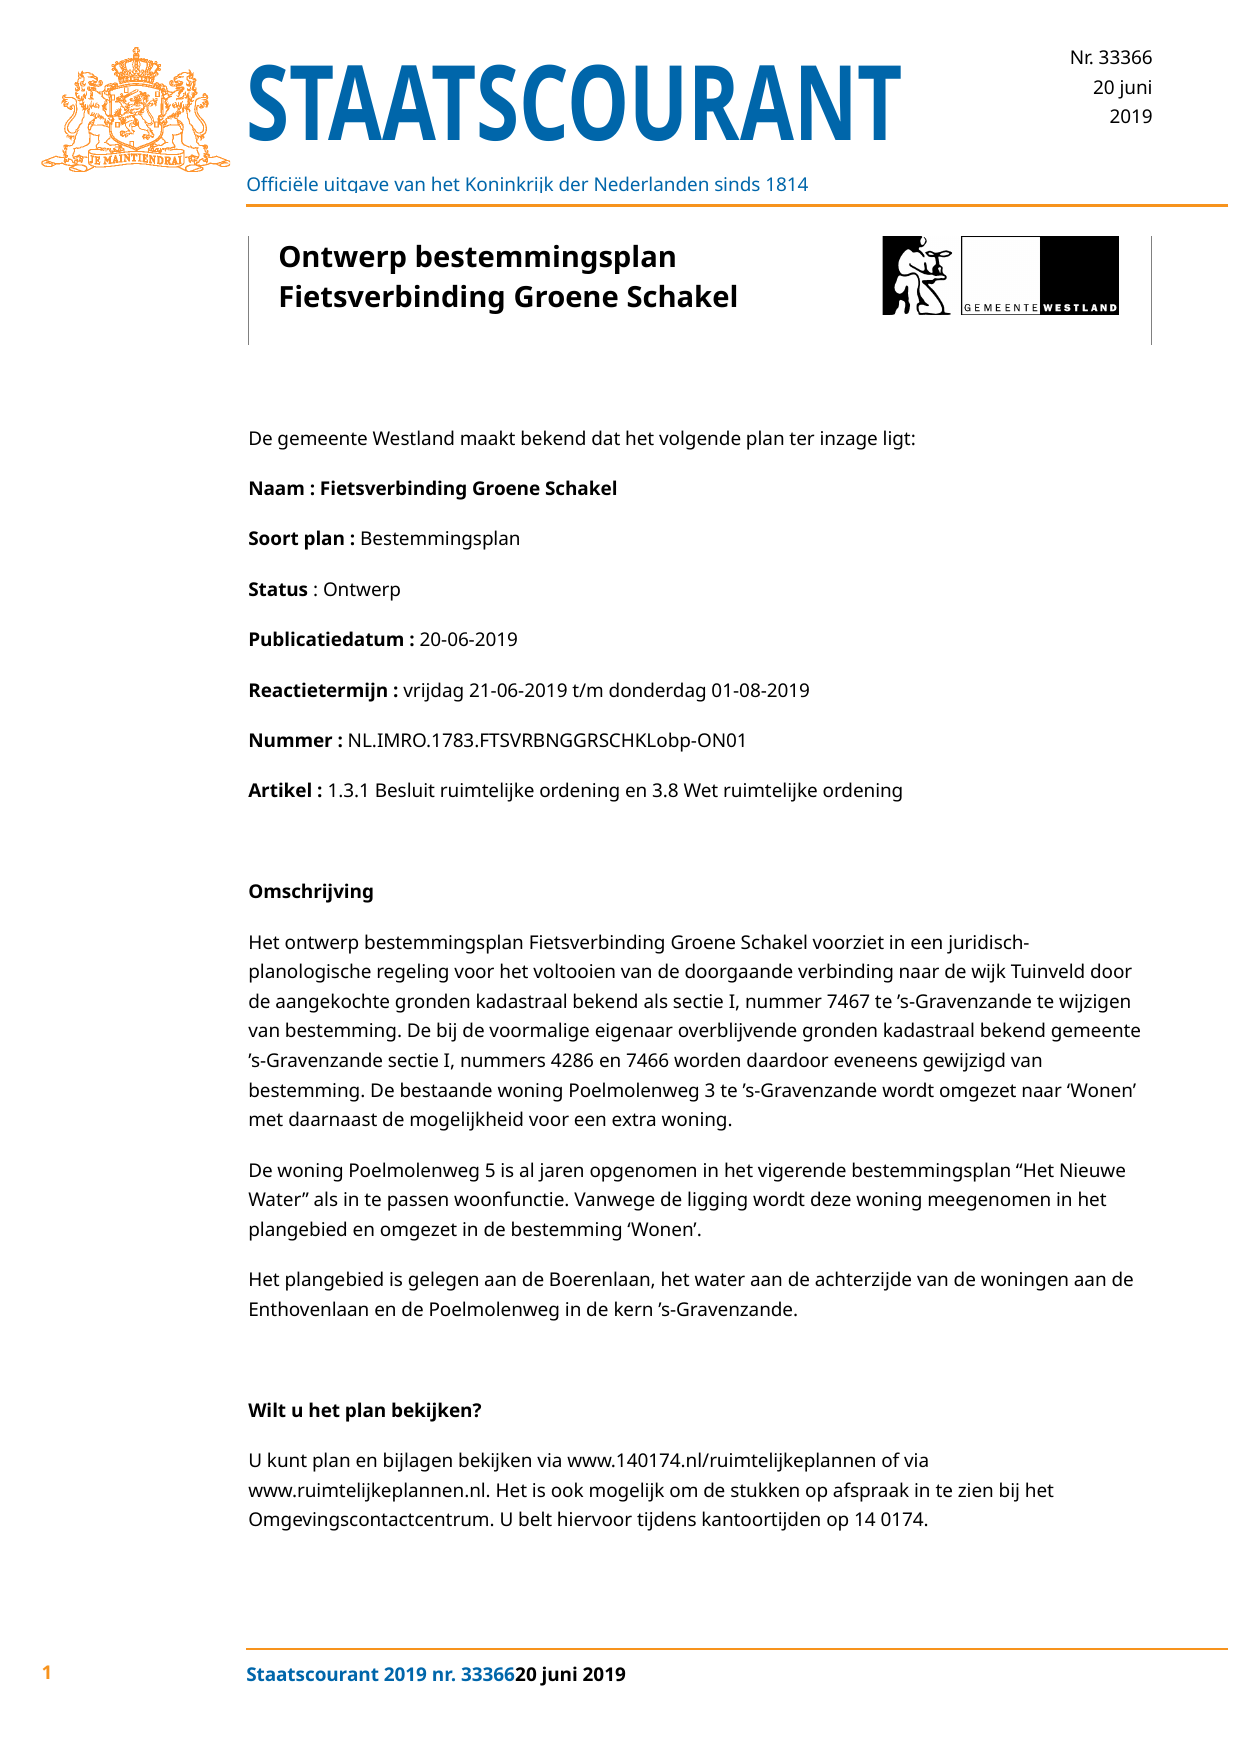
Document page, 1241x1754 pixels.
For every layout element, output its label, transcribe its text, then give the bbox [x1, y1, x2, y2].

text Status : Ontwerp [248, 576, 1152, 602]
text Wilt u het plan bekijken? [248, 1397, 1152, 1422]
table_header [850, 236, 1151, 345]
picture [41, 47, 231, 172]
text Soort plan : Bestemmingsplan [248, 526, 1152, 551]
text De gemeente Westland maakt bekend dat het volgende plan ter inzage ligt: [248, 425, 1152, 450]
picture [882, 236, 1119, 315]
text Het ontwerp bestemmingsplan Fietsverbinding Groene Schakel voorziet in een juridisch-planologische regeling voor het voltooien van de doorgaande verbinding naar de wijk Tuinveld door de aangekochte gronden kadastraal bekend als sectie I, nummer 7467 te ’s-Gravenzande te wijzigen van bestemming. De bij de voormalige eigenaar overblijvende gronden kadastraal bekend gemeente ’s-Gravenzande sectie I, nummers 4286 en 7466 worden daardoor eveneens gewijzigd van bestemming. De bestaande woning Poelmolenweg 3 te ’s-Gravenzande wordt omgezet naar ‘Wonen’ met daarnaast de mogelijkheid voor een extra woning. [248, 929, 1152, 1132]
text Publicatiedatum : 20-06-2019 [248, 626, 1152, 652]
text Reactietermijn : vrijdag 21-06-2019 t/m donderdag 01-08-2019 [248, 677, 1152, 702]
text Het plangebied is gelegen aan de Boerenlaan, het water aan de achterzijde van de woningen aan de Enthovenlaan en de Poelmolenweg in de kern ’s-Gravenzande. [248, 1266, 1152, 1322]
text U kunt plan en bijlagen bekijken via www.140174.nl/ruimtelijkeplannen of via www.ruimtelijkeplannen.nl. Het is ook mogelijk om de stukken op afspraak in te zien bij het Omgevingscontactcentrum. U belt hiervoor tijdens kantoortijden op 14 0174. [248, 1447, 1152, 1532]
text Nummer : NL.IMRO.1783.FTSVRBNGGRSCHKLobp-ON01 [248, 727, 1152, 753]
table_header Ontwerp bestemmingsplan Fietsverbinding Groene Schakel [249, 236, 850, 345]
text De woning Poelmolenweg 5 is al jaren opgenomen in het vigerende bestemmingsplan “Het Nieuwe Water” als in te passen woonfunctie. Vanwege de ligging wordt deze woning meegenomen in het plangebied en omgezet in de bestemming ‘Wonen’. [248, 1157, 1152, 1242]
text Naam : Fietsverbinding Groene Schakel [248, 475, 1152, 501]
text Artikel : 1.3.1 Besluit ruimtelijke ordening en 3.8 Wet ruimtelijke ordening [248, 778, 1152, 803]
text Omschrijving [248, 878, 1152, 904]
